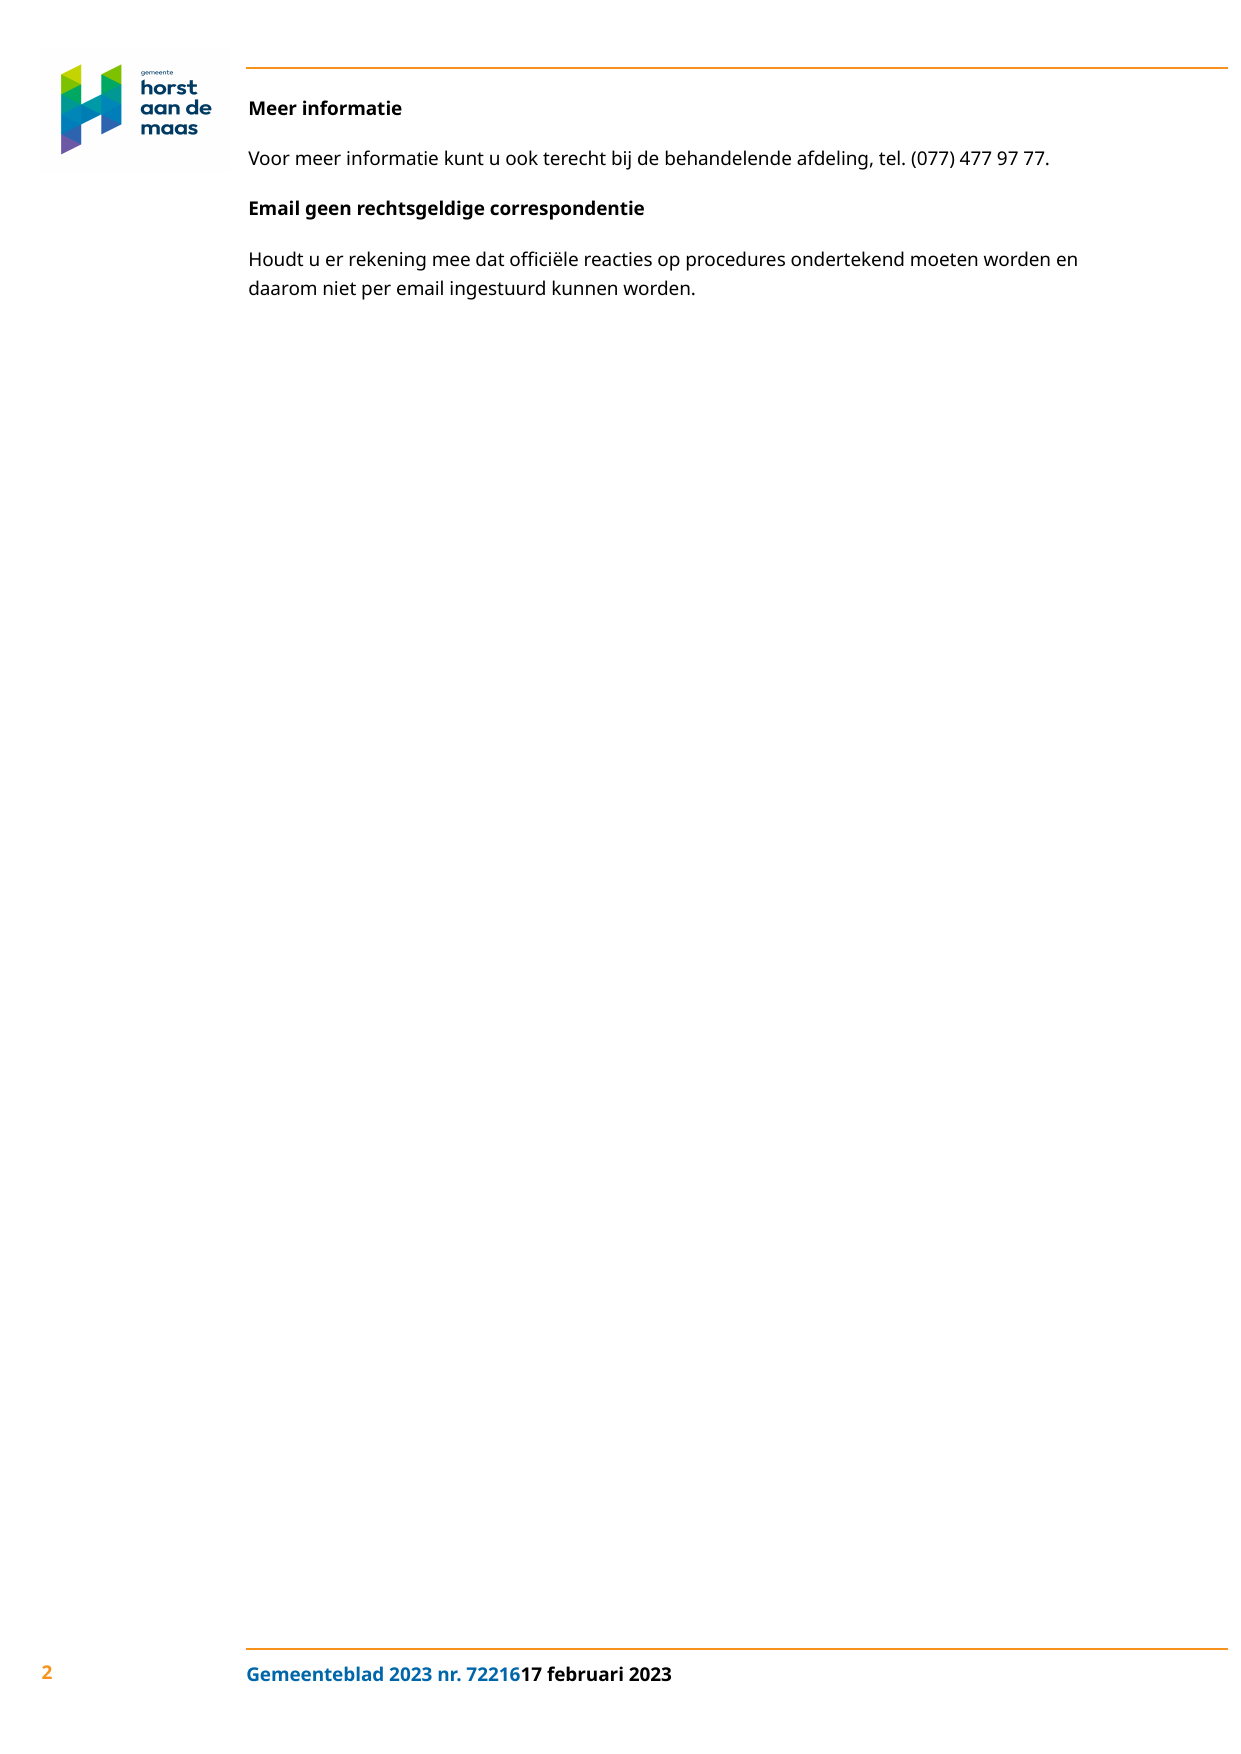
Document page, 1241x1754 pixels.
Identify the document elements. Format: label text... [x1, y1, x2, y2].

text Voor meer informatie kunt u ook terecht bij de behandelende afdeling, tel. (077) 477 97 77. [248, 145, 1152, 171]
text Meer informatie [248, 95, 1152, 121]
text Email geen rechtsgeldige correspondentie [248, 196, 1152, 221]
text Houdt u er rekening mee dat officiële reacties op procedures ondertekend moeten worden en daarom niet per email ingestuurd kunnen worden. [248, 246, 1152, 301]
picture [41, 47, 231, 172]
